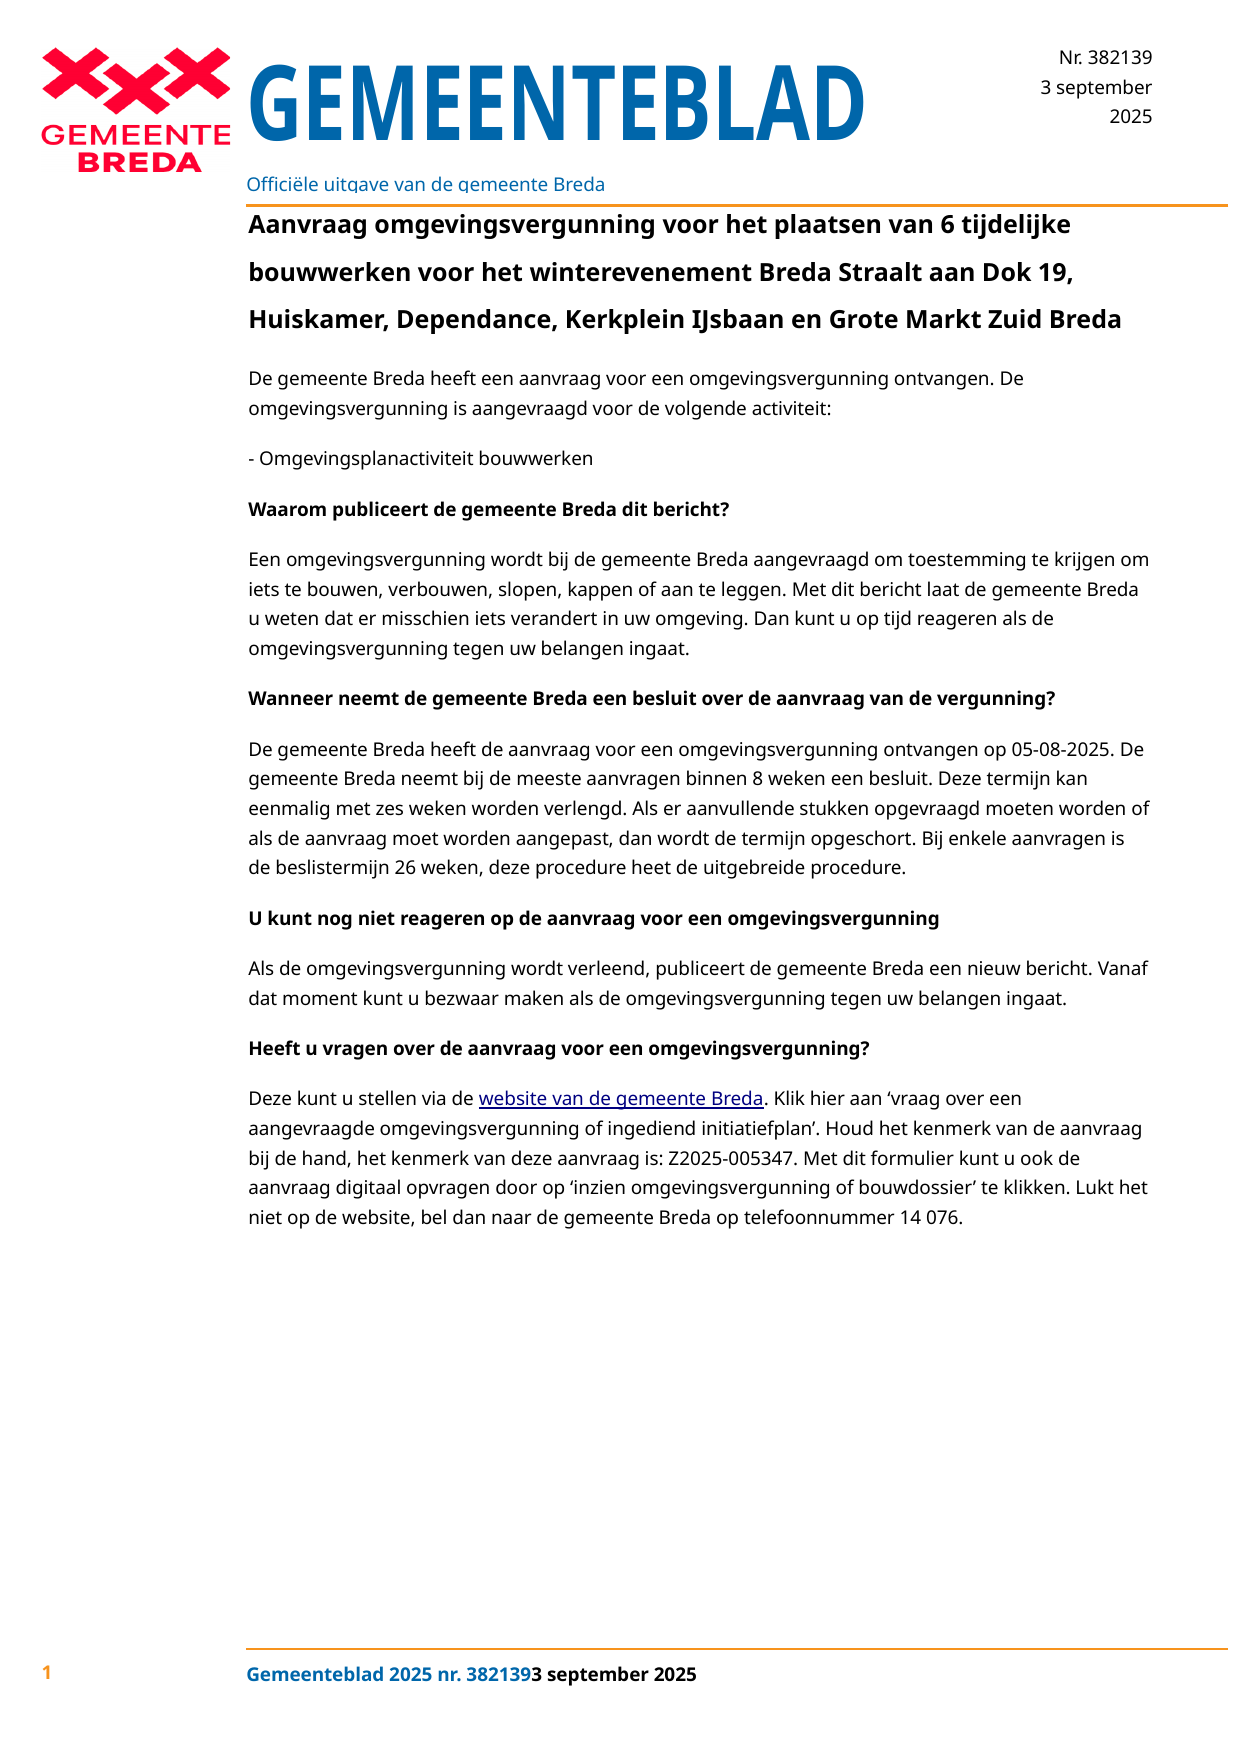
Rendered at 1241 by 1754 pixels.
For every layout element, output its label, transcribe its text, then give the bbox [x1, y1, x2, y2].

picture [41, 47, 231, 172]
text Een omgevingsvergunning wordt bij de gemeente Breda aangevraagd om toestemming te krijgen om iets te bouwen, verbouwen, slopen, kappen of aan te leggen. Met dit bericht laat de gemeente Breda u weten dat er misschien iets verandert in uw omgeving. Dan kunt u op tijd reageren als de omgevingsvergunning tegen uw belangen ingaat. [248, 546, 1152, 661]
text De gemeente Breda heeft een aanvraag voor een omgevingsvergunning ontvangen. De omgevingsvergunning is aangevraagd voor de volgende activiteit: [248, 366, 1152, 421]
text U kunt nog niet reageren op de aanvraag voor een omgevingsvergunning [248, 905, 1152, 930]
text Als de omgevingsvergunning wordt verleend, publiceert de gemeente Breda een nieuw bericht. Vanaf dat moment kunt u bezwaar maken als de omgevingsvergunning tegen uw belangen ingaat. [248, 955, 1152, 1010]
text De gemeente Breda heeft de aanvraag voor een omgevingsvergunning ontvangen op 05-08-2025. De gemeente Breda neemt bij de meeste aanvragen binnen 8 weken een besluit. Deze termijn kan eenmalig met zes weken worden verlengd. Als er aanvullende stukken opgevraagd moeten worden of als de aanvraag moet worden aangepast, dan wordt de termijn opgeschort. Bij enkele aanvragen is de beslistermijn 26 weken, deze procedure heet de uitgebreide procedure. [248, 736, 1152, 880]
text - Omgevingsplanactiviteit bouwwerken [248, 446, 1152, 471]
text Aanvraag omgevingsvergunning voor het plaatsen van 6 tijdelijke bouwwerken voor het winterevenement Breda Straalt aan Dok 19, Huiskamer, Dependance, Kerkplein IJsbaan en Grote Markt Zuid Breda [248, 207, 1152, 336]
text Waarom publiceert de gemeente Breda dit bericht? [248, 496, 1152, 522]
text Heeft u vragen over de aanvraag voor een omgevingsvergunning? [248, 1035, 1152, 1061]
text Wanneer neemt de gemeente Breda een besluit over de aanvraag van de vergunning? [248, 686, 1152, 711]
text Deze kunt u stellen via de website van de gemeente Breda. Klik hier aan ‘vraag over een aangevraagde omgevingsvergunning of ingediend initiatiefplan’. Houd het kenmerk van de aanvraag bij de hand, het kenmerk van deze aanvraag is: Z2025-005347. Met dit formulier kunt u ook de aanvraag digitaal opvragen door op ‘inzien omgevingsvergunning of bouwdossier’ te klikken. Lukt het niet op de website, bel dan naar de gemeente Breda op telefoonnummer 14 076. [248, 1086, 1152, 1229]
